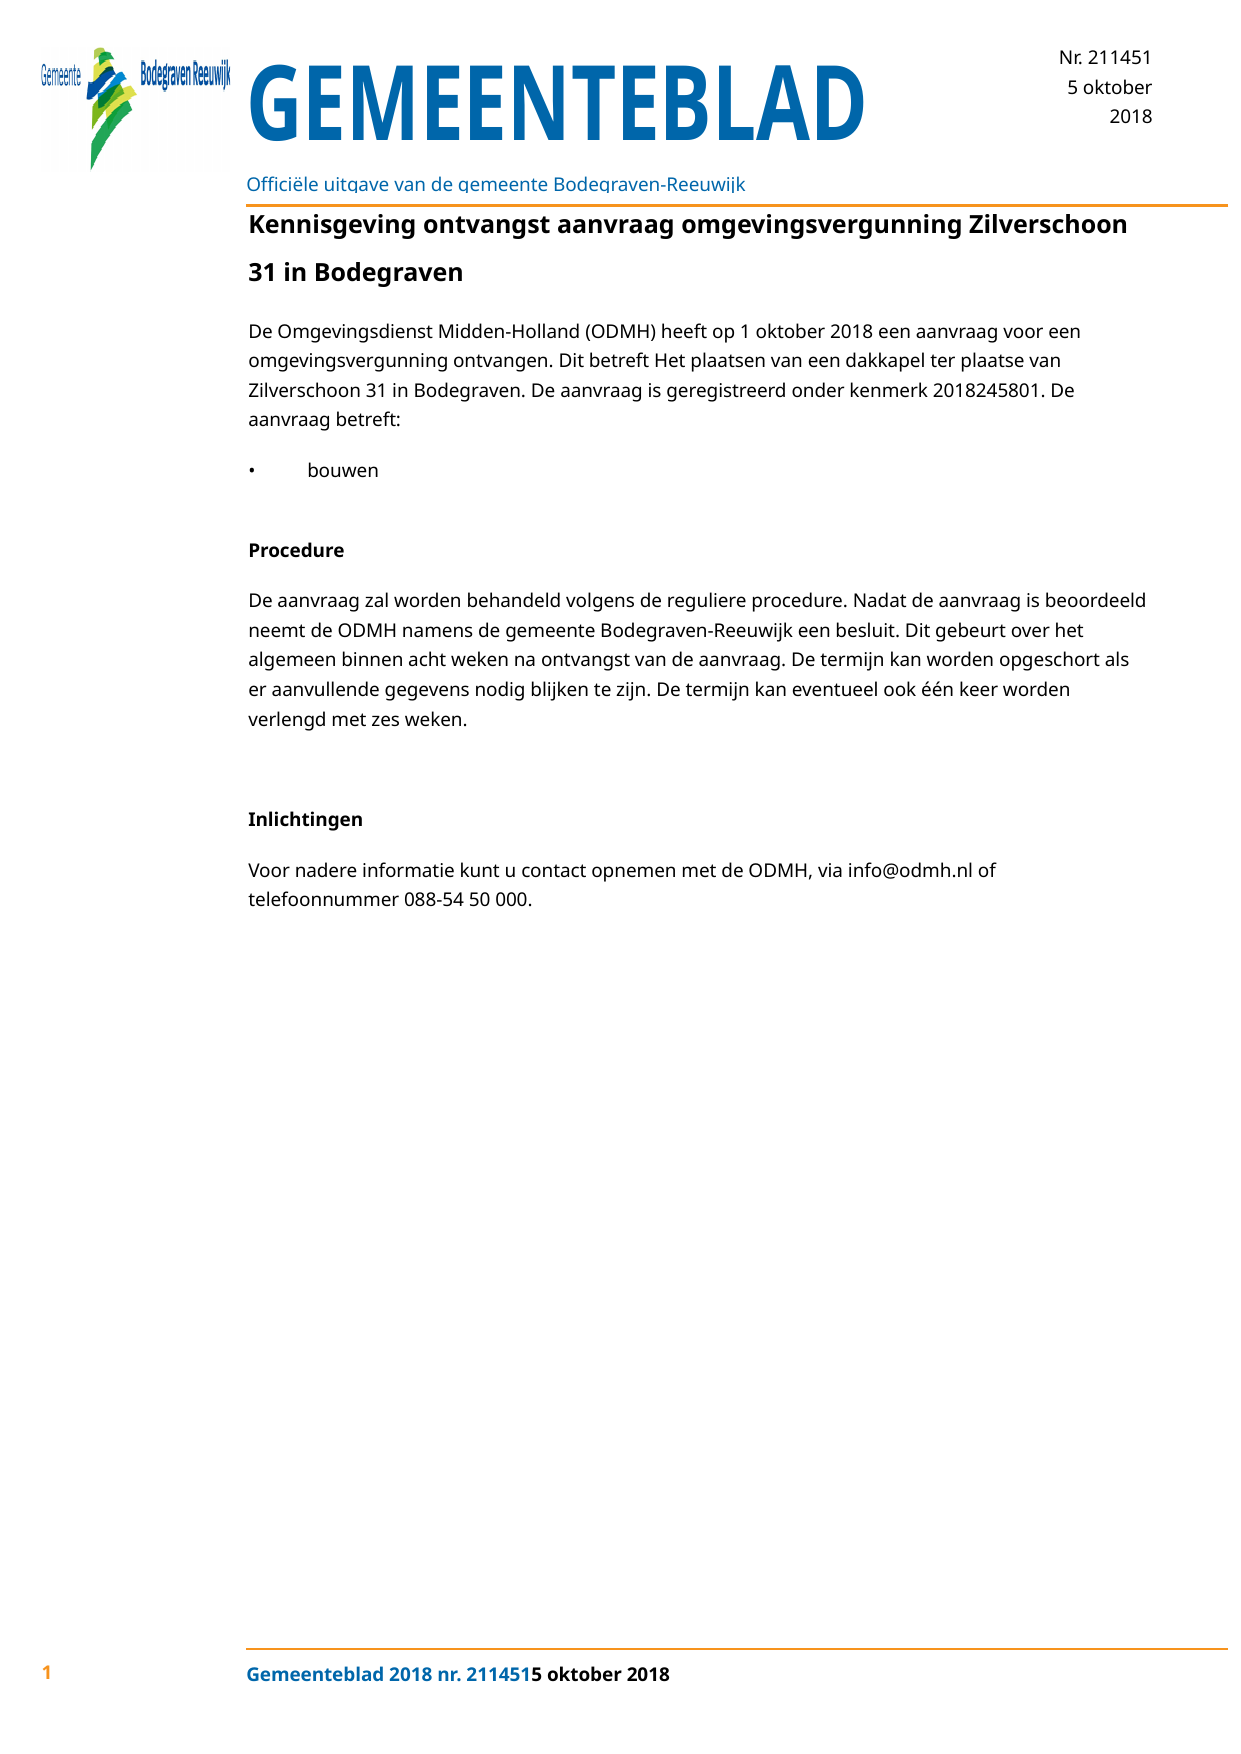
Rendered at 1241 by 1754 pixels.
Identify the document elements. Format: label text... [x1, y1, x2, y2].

text Procedure [248, 537, 1152, 563]
list bouwen [248, 457, 1152, 483]
text Voor nadere informatie kunt u contact opnemen met de ODMH, via info@odmh.nl of telefoonnummer 088-54 50 000. [248, 857, 1152, 912]
text Inlichtingen [248, 807, 1152, 832]
picture [41, 47, 231, 172]
text Kennisgeving ontvangst aanvraag omgevingsvergunning Zilverschoon 31 in Bodegraven [248, 207, 1152, 288]
text De aanvraag zal worden behandeld volgens de reguliere procedure. Nadat de aanvraag is beoordeeld neemt de ODMH namens de gemeente Bodegraven-Reeuwijk een besluit. Dit gebeurt over het algemeen binnen acht weken na ontvangst van de aanvraag. De termijn kan worden opgeschort als er aanvullende gegevens nodig blijken te zijn. De termijn kan eventueel ook één keer worden verlengd met zes weken. [248, 587, 1152, 732]
text De Omgevingsdienst Midden-Holland (ODMH) heeft op 1 oktober 2018 een aanvraag voor een omgevingsvergunning ontvangen. Dit betreft Het plaatsen van een dakkapel ter plaatse van Zilverschoon 31 in Bodegraven. De aanvraag is geregistreerd onder kenmerk 2018245801. De aanvraag betreft: [248, 318, 1152, 432]
